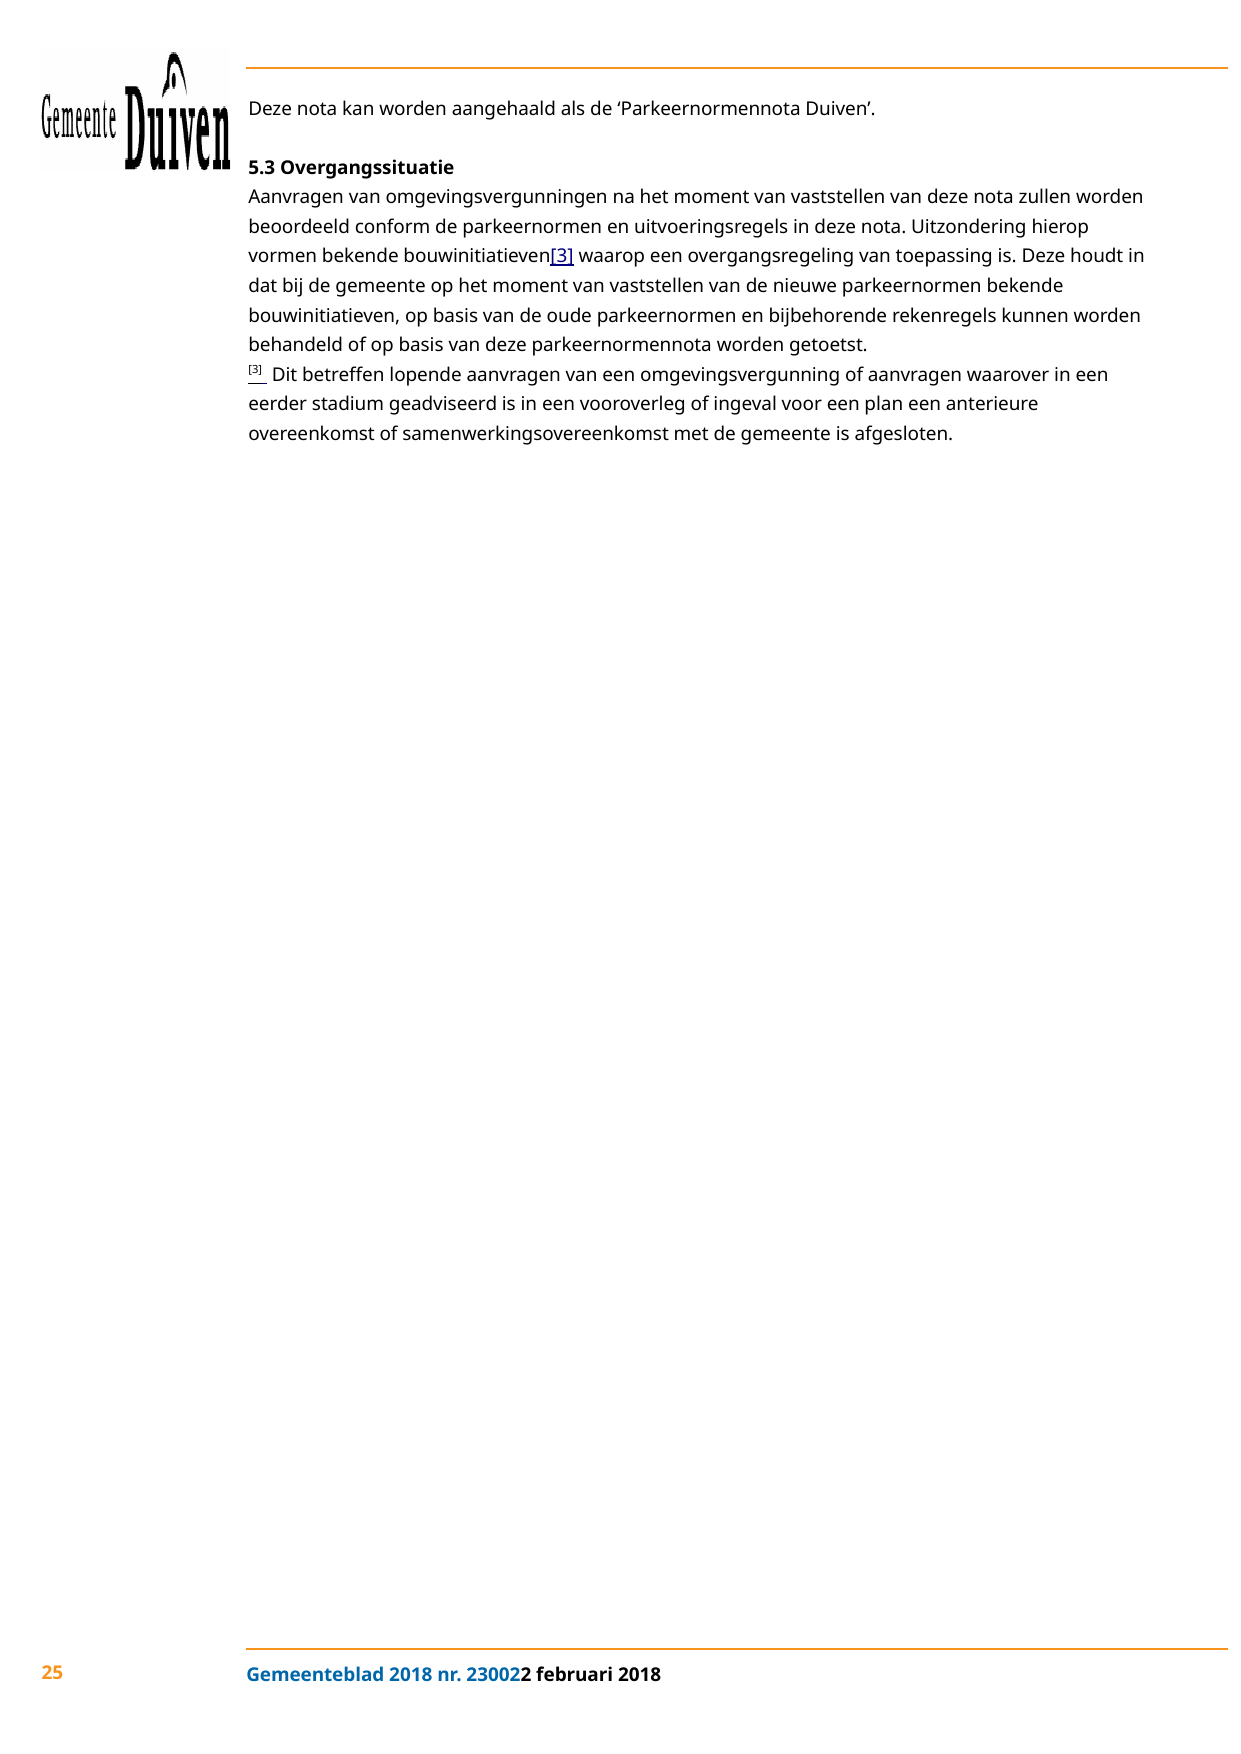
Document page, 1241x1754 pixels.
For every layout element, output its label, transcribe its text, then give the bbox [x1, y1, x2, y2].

text Deze nota kan worden aangehaald als de ‘Parkeernormennota Duiven’. [248, 95, 1152, 121]
text [3] Dit betreffen lopende aanvragen van een omgevingsvergunning of aanvragen waarover in een eerder stadium geadviseerd is in een vooroverleg of ingeval voor een plan een anterieure overeenkomst of samenwerkingsovereenkomst met de gemeente is afgesloten. [248, 361, 1152, 446]
text Aanvragen van omgevingsvergunningen na het moment van vaststellen van deze nota zullen worden beoordeeld conform de parkeernormen en uitvoeringsregels in deze nota. Uitzondering hierop vormen bekende bouwinitiatieven[3] waarop een overgangsregeling van toepassing is. Deze houdt in dat bij de gemeente op het moment van vaststellen van de nieuwe parkeernormen bekende bouwinitiatieven, op basis van de oude parkeernormen en bijbehorende rekenregels kunnen worden behandeld of op basis van deze parkeernormennota worden getoetst. [248, 183, 1152, 357]
text 5.3 Overgangssituatie [248, 154, 1152, 180]
picture [41, 47, 231, 172]
